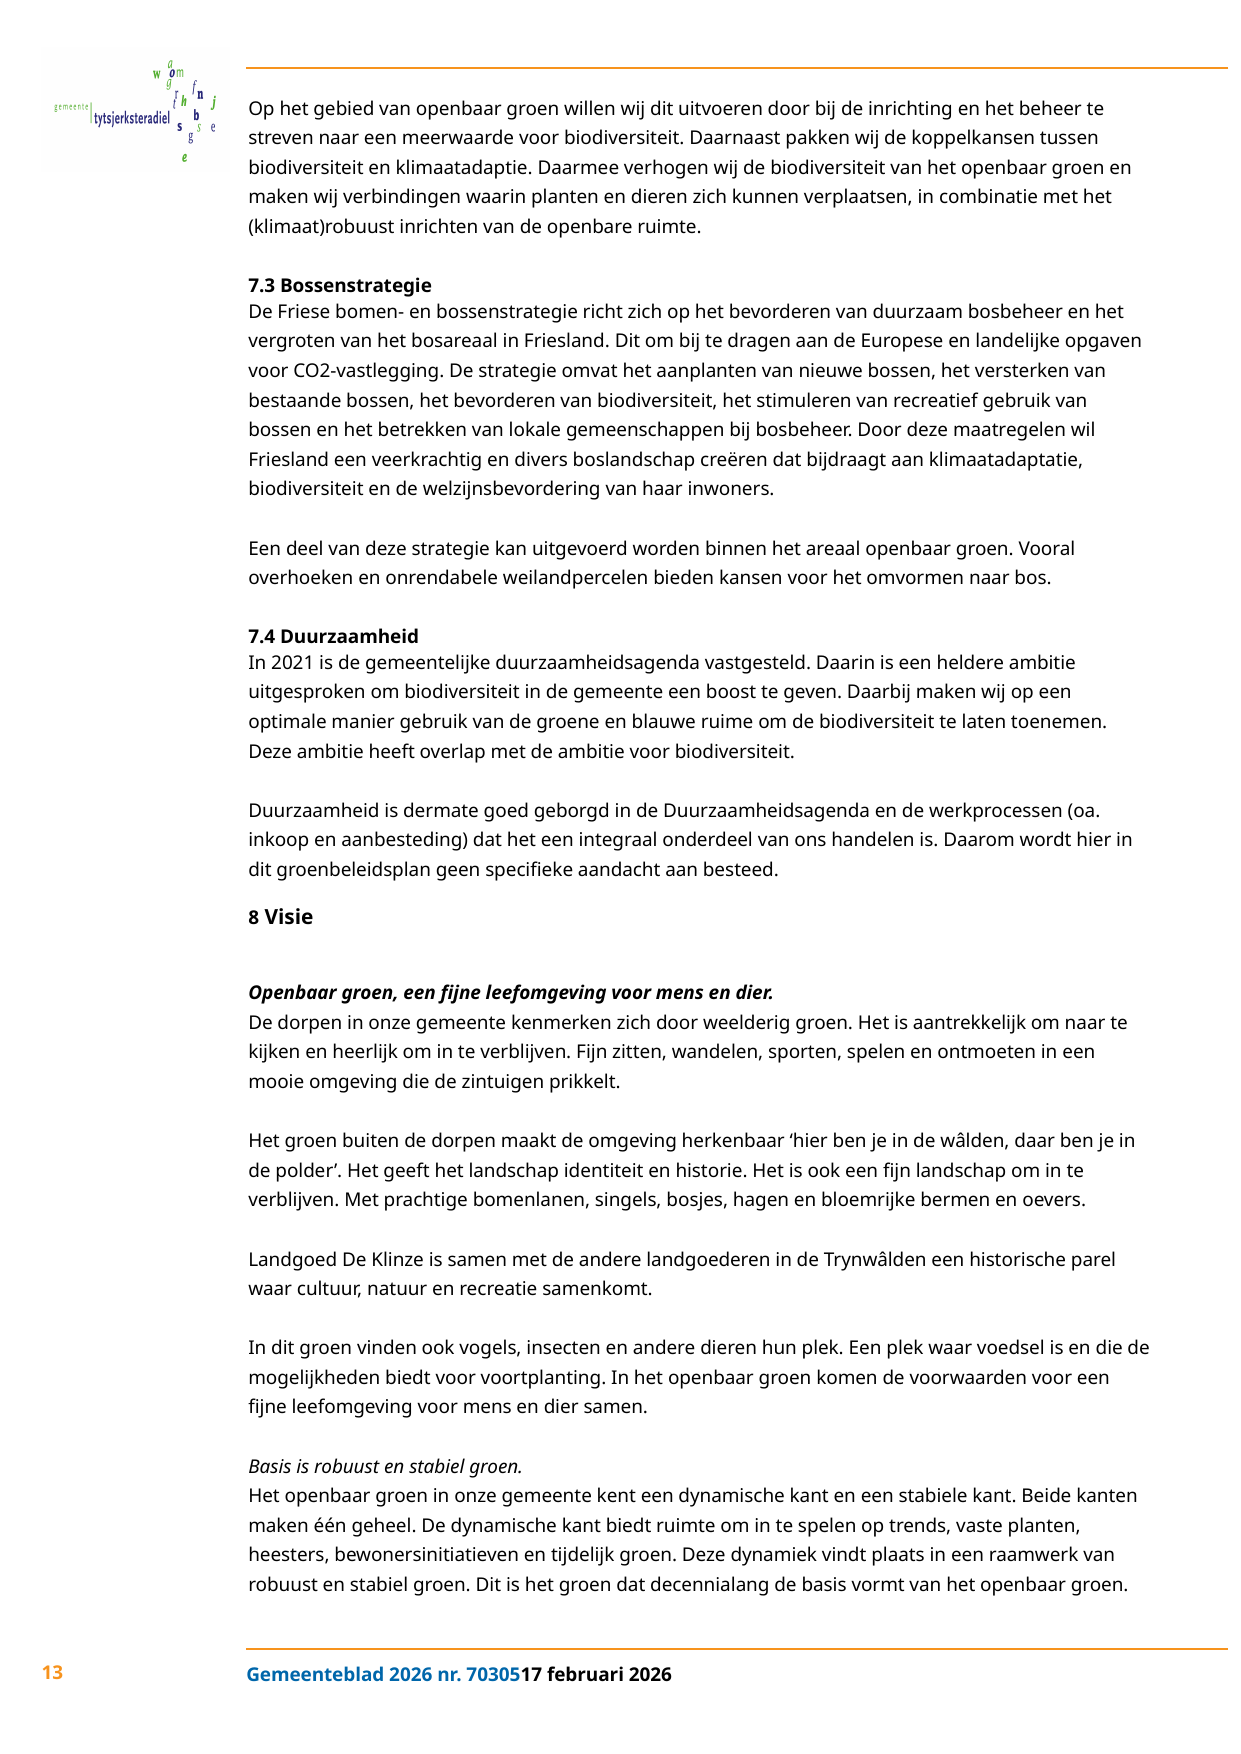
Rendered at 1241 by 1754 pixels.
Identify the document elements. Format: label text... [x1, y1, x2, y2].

text De dorpen in onze gemeente kenmerken zich door weelderig groen. Het is aantrekkelijk om naar te kijken en heerlijk om in te verblijven. Fijn zitten, wandelen, sporten, spelen en ontmoeten in een mooie omgeving die de zintuigen prikkelt. [248, 1009, 1152, 1094]
text In dit groen vinden ook vogels, insecten en andere dieren hun plek. Een plek waar voedsel is en die de mogelijkheden biedt voor voortplanting. In het openbaar groen komen de voorwaarden voor een fijne leefomgeving voor mens en dier samen. [248, 1334, 1152, 1419]
text De Friese bomen- en bossenstrategie richt zich op het bevorderen van duurzaam bosbeheer en het vergroten van het bosareaal in Friesland. Dit om bij te dragen aan de Europese en landelijke opgaven voor CO2-vastlegging. De strategie omvat het aanplanten van nieuwe bossen, het versterken van bestaande bossen, het bevorderen van biodiversiteit, het stimuleren van recreatief gebruik van bossen en het betrekken van lokale gemeenschappen bij bosbeheer. Door deze maatregelen wil Friesland een veerkrachtig en divers boslandschap creëren dat bijdraagt aan klimaatadaptatie, biodiversiteit en de welzijnsbevordering van haar inwoners. [248, 298, 1152, 501]
text Landgoed De Klinze is samen met de andere landgoederen in de Trynwâlden een historische parel waar cultuur, natuur en recreatie samenkomt. [248, 1246, 1152, 1301]
text 8 Visie [248, 902, 1152, 930]
text Openbaar groen, een fijne leefomgeving voor mens en dier. [248, 979, 1152, 1005]
text Het openbaar groen in onze gemeente kent een dynamische kant en een stabiele kant. Beide kanten maken één geheel. De dynamische kant biedt ruimte om in te spelen op trends, vaste planten, heesters, bewonersinitiatieven en tijdelijk groen. Deze dynamiek vindt plaats in een raamwerk van robuust en stabiel groen. Dit is het groen dat decennialang de basis vormt van het openbaar groen. [248, 1482, 1152, 1597]
text Duurzaamheid is dermate goed geborgd in de Duurzaamheidsagenda en de werkprocessen (oa. inkoop en aanbesteding) dat het een integraal onderdeel van ons handelen is. Daarom wordt hier in dit groenbeleidsplan geen specifieke aandacht aan besteed. [248, 797, 1152, 882]
text 7.3 Bossenstrategie [248, 272, 1152, 298]
text Een deel van deze strategie kan uitgevoerd worden binnen het areaal openbaar groen. Vooral overhoeken en onrendabele weilandpercelen bieden kansen voor het omvormen naar bos. [248, 535, 1152, 590]
text Op het gebied van openbaar groen willen wij dit uitvoeren door bij de inrichting en het beheer te streven naar een meerwaarde voor biodiversiteit. Daarnaast pakken wij de koppelkansen tussen biodiversiteit en klimaatadaptie. Daarmee verhogen wij de biodiversiteit van het openbaar groen en maken wij verbindingen waarin planten en dieren zich kunnen verplaatsen, in combinatie met het (klimaat)robuust inrichten van de openbare ruimte. [248, 95, 1152, 239]
text In 2021 is de gemeentelijke duurzaamheidsagenda vastgesteld. Daarin is een heldere ambitie uitgesproken om biodiversiteit in de gemeente een boost te geven. Daarbij maken wij op een optimale manier gebruik van de groene en blauwe ruime om de biodiversiteit te laten toenemen. Deze ambitie heeft overlap met de ambitie voor biodiversiteit. [248, 649, 1152, 764]
text Het groen buiten de dorpen maakt de omgeving herkenbaar ‘hier ben je in de wâlden, daar ben je in de polder’. Het geeft het landschap identiteit en historie. Het is ook een fijn landschap om in te verblijven. Met prachtige bomenlanen, singels, bosjes, hagen en bloemrijke bermen en oevers. [248, 1127, 1152, 1212]
picture [41, 47, 231, 172]
text Basis is robuust en stabiel groen. [248, 1453, 1152, 1479]
text 7.4 Duurzaamheid [248, 623, 1152, 649]
